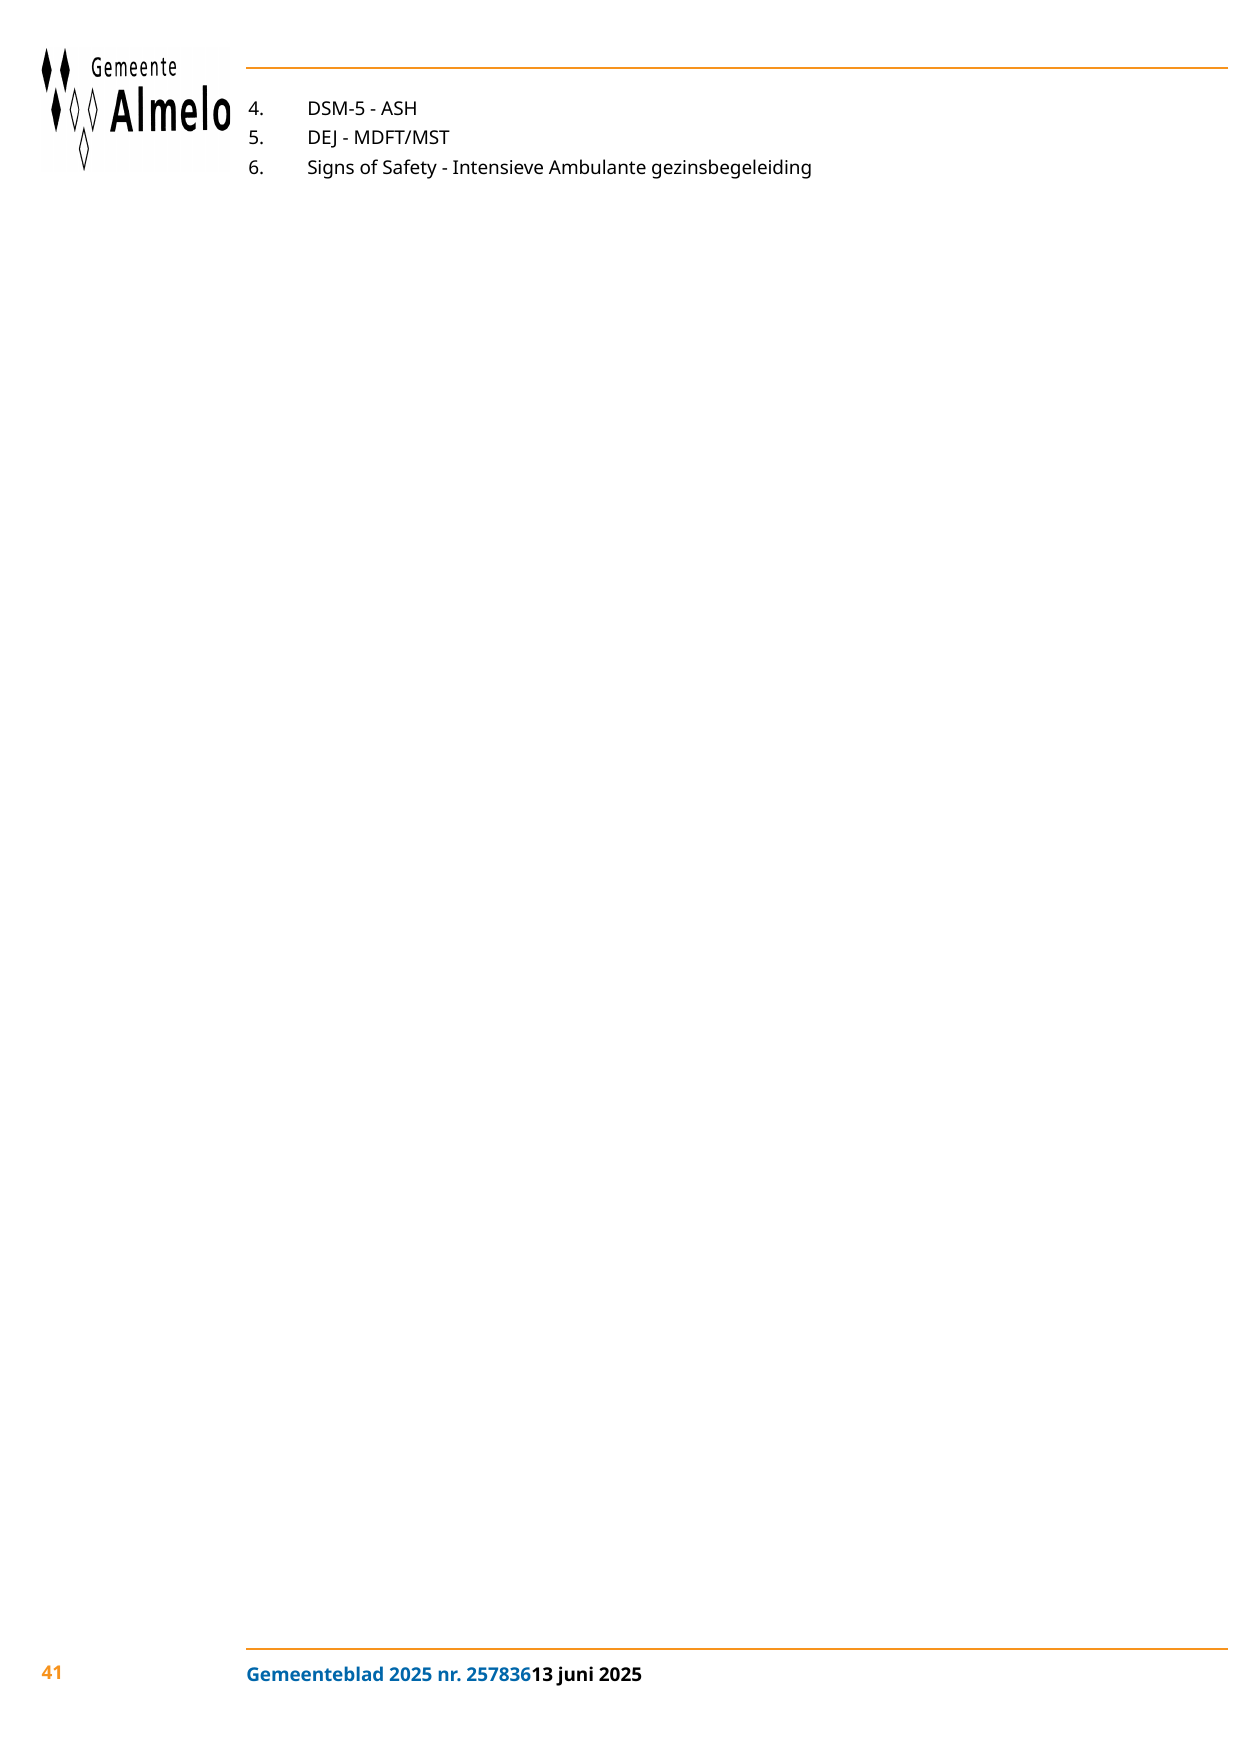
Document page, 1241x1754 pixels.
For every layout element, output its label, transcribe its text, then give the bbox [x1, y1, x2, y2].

picture [41, 47, 231, 172]
list DEJ - MDFT/MST [248, 124, 1152, 150]
list DSM-5 - ASH [248, 95, 1152, 121]
list Signs of Safety - Intensieve Ambulante gezinsbegeleiding [248, 154, 1152, 180]
